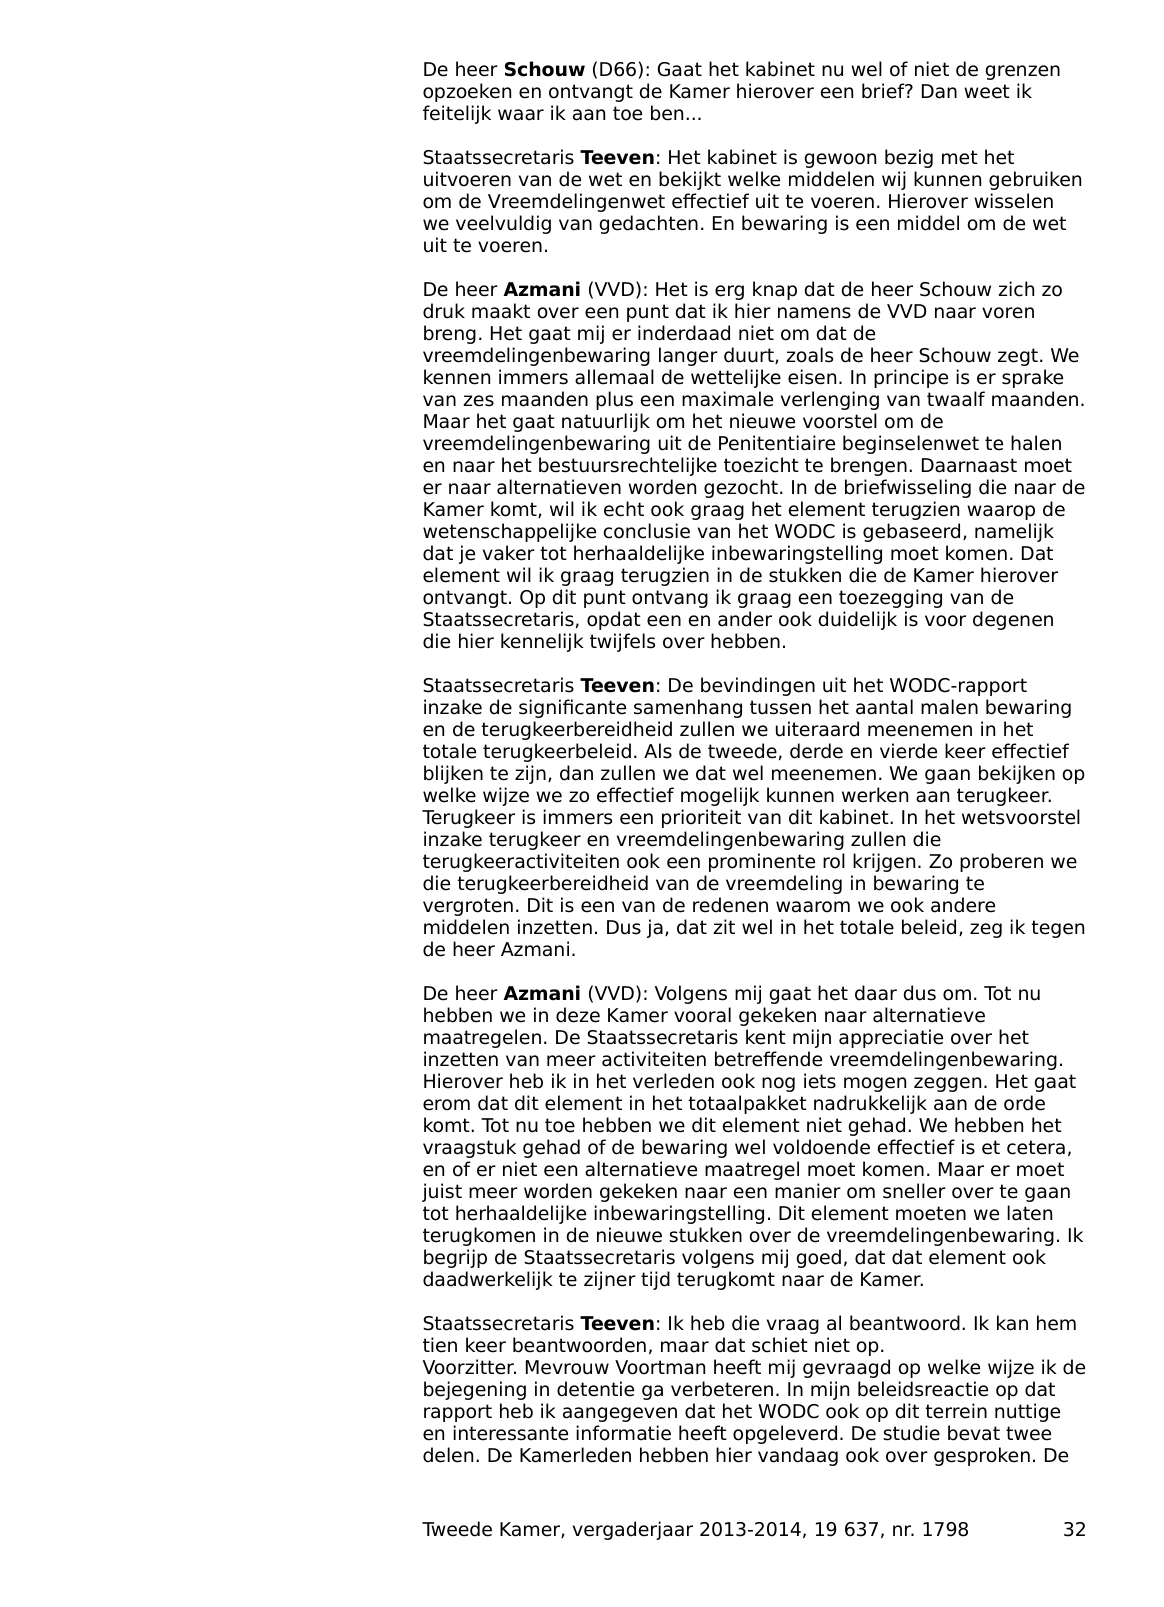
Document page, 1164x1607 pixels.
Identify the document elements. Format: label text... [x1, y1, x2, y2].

text De heer Azmani (VVD): Het is erg knap dat de heer Schouw zich zo druk maakt over een punt dat ik hier namens de VVD naar voren breng. Het gaat mij er inderdaad niet om dat de vreemdelingenbewaring langer duurt, zoals de heer Schouw zegt. We kennen immers allemaal de wettelijke eisen. In principe is er sprake van zes maanden plus een maximale verlenging van twaalf maanden. Maar het gaat natuurlijk om het nieuwe voorstel om de vreemdelingenbewaring uit de Penitentiaire beginselenwet te halen en naar het bestuursrechtelijke toezicht te brengen. Daarnaast moet er naar alternatieven worden gezocht. In de briefwisseling die naar de Kamer komt, wil ik echt ook graag het element terugzien waarop de wetenschappelijke conclusie van het WODC is gebaseerd, namelijk dat je vaker tot herhaaldelijke inbewaringstelling moet komen. Dat element wil ik graag terugzien in de stukken die de Kamer hierover ontvangt. Op dit punt ontvang ik graag een toezegging van de Staatssecretaris, opdat een en ander ook duidelijk is voor degenen die hier kennelijk twijfels over hebben. [422, 279, 1087, 653]
text Voorzitter. Mevrouw Voortman heeft mij gevraagd op welke wijze ik de bejegening in detentie ga verbeteren. In mijn beleidsreactie op dat rapport heb ik aangegeven dat het WODC ook op dit terrein nuttige en interessante informatie heeft opgeleverd. De studie bevat twee delen. De Kamerleden hebben hier vandaag ook over gesproken. De [422, 1357, 1087, 1467]
text Staatssecretaris Teeven: Ik heb die vraag al beantwoord. Ik kan hem tien keer beantwoorden, maar dat schiet niet op. [422, 1313, 1087, 1357]
text De heer Azmani (VVD): Volgens mij gaat het daar dus om. Tot nu hebben we in deze Kamer vooral gekeken naar alternatieve maatregelen. De Staatssecretaris kent mijn appreciatie over het inzetten van meer activiteiten betreffende vreemdelingenbewaring. Hierover heb ik in het verleden ook nog iets mogen zeggen. Het gaat erom dat dit element in het totaalpakket nadrukkelijk aan de orde komt. Tot nu toe hebben we dit element niet gehad. We hebben het vraagstuk gehad of de bewaring wel voldoende effectief is et cetera, en of er niet een alternatieve maatregel moet komen. Maar er moet juist meer worden gekeken naar een manier om sneller over te gaan tot herhaaldelijke inbewaringstelling. Dit element moeten we laten terugkomen in de nieuwe stukken over de vreemdelingenbewaring. Ik begrijp de Staatssecretaris volgens mij goed, dat dat element ook daadwerkelijk te zijner tijd terugkomt naar de Kamer. [422, 983, 1087, 1291]
text De heer Schouw (D66): Gaat het kabinet nu wel of niet de grenzen opzoeken en ontvangt de Kamer hierover een brief? Dan weet ik feitelijk waar ik aan toe ben... [422, 59, 1087, 125]
text Staatssecretaris Teeven: De bevindingen uit het WODC-rapport inzake de significante samenhang tussen het aantal malen bewaring en de terugkeerbereidheid zullen we uiteraard meenemen in het totale terugkeerbeleid. Als de tweede, derde en vierde keer effectief blijken te zijn, dan zullen we dat wel meenemen. We gaan bekijken op welke wijze we zo effectief mogelijk kunnen werken aan terugkeer. Terugkeer is immers een prioriteit van dit kabinet. In het wetsvoorstel inzake terugkeer en vreemdelingenbewaring zullen die terugkeeractiviteiten ook een prominente rol krijgen. Zo proberen we die terugkeerbereidheid van de vreemdeling in bewaring te vergroten. Dit is een van de redenen waarom we ook andere middelen inzetten. Dus ja, dat zit wel in het totale beleid, zeg ik tegen de heer Azmani. [422, 675, 1087, 961]
text Staatssecretaris Teeven: Het kabinet is gewoon bezig met het uitvoeren van de wet en bekijkt welke middelen wij kunnen gebruiken om de Vreemdelingenwet effectief uit te voeren. Hierover wisselen we veelvuldig van gedachten. En bewaring is een middel om de wet uit te voeren. [422, 147, 1087, 257]
